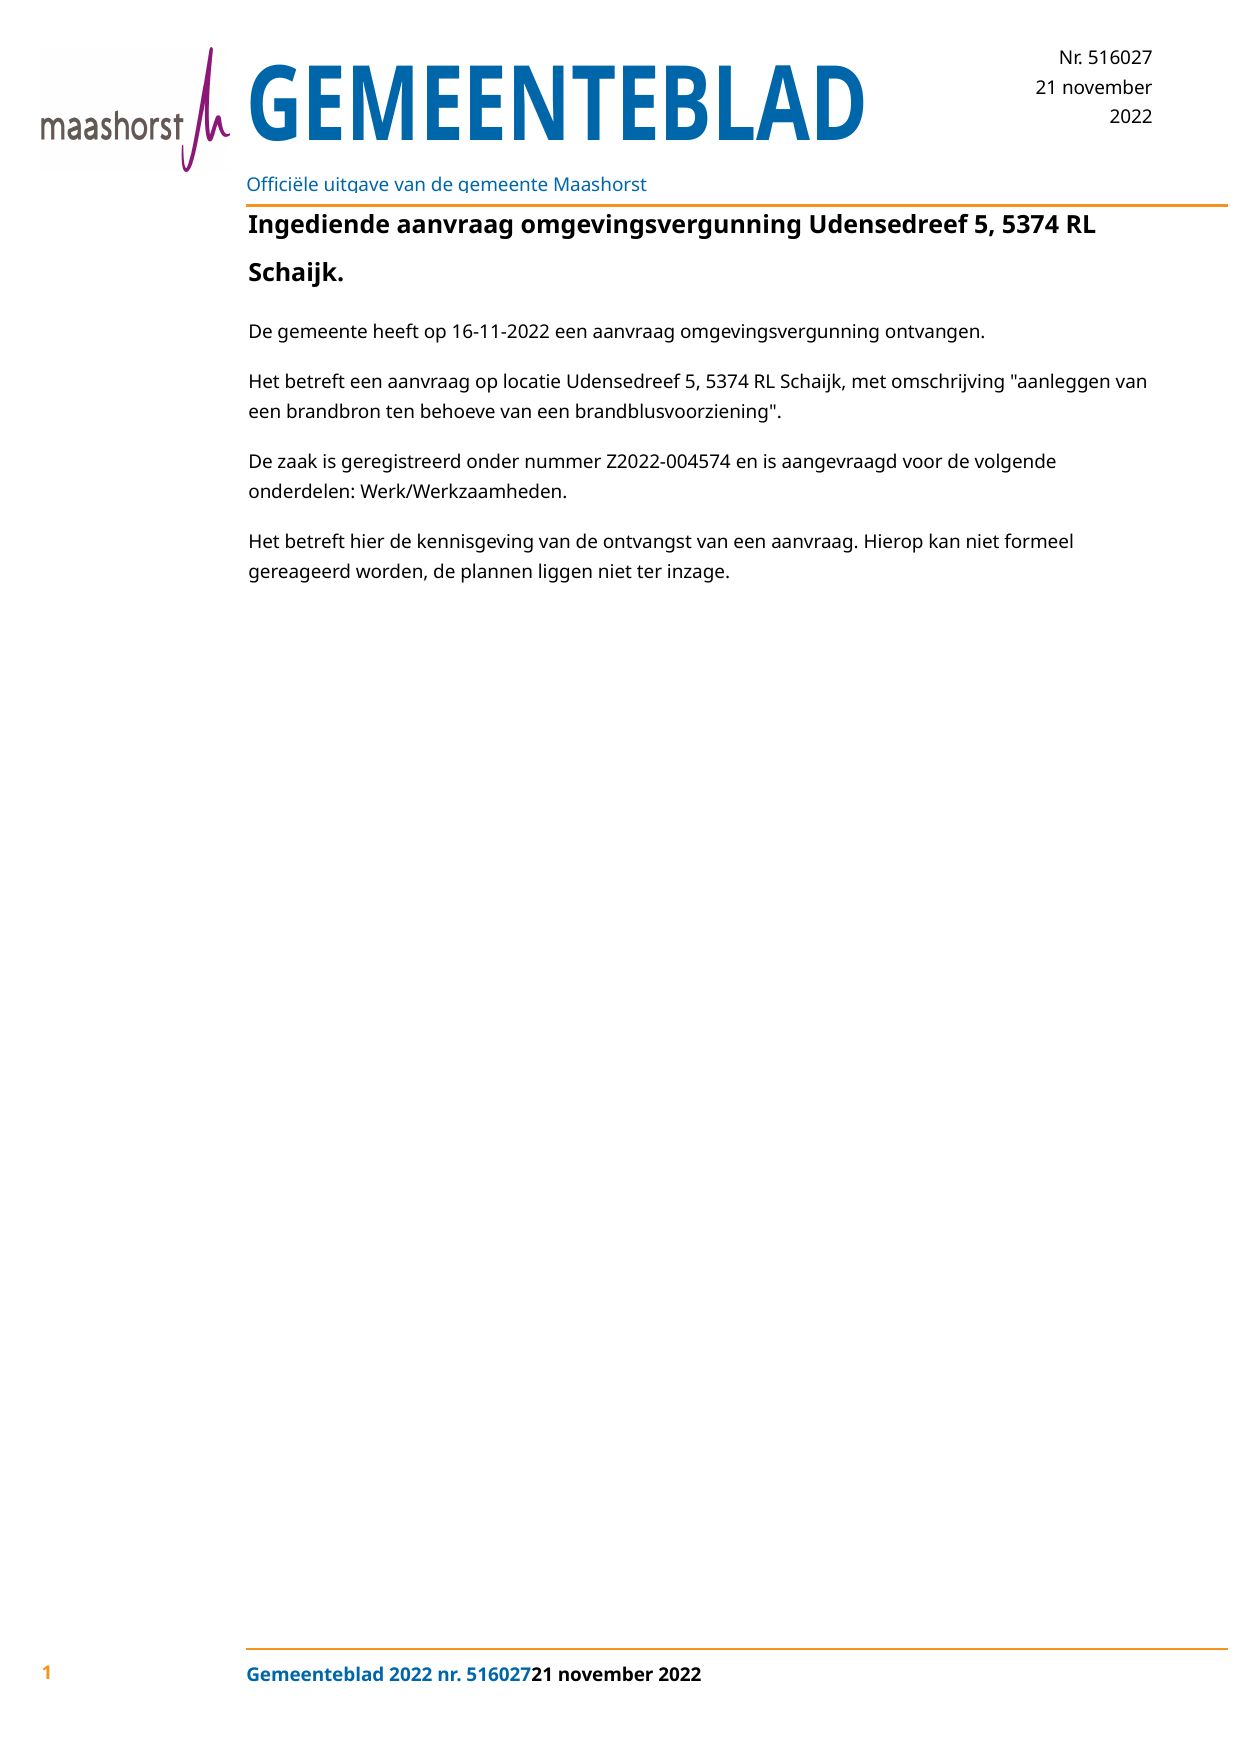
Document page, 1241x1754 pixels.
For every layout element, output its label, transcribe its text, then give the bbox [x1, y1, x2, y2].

text Het betreft hier de kennisgeving van de ontvangst van een aanvraag. Hierop kan niet formeel gereageerd worden, de plannen liggen niet ter inzage. [248, 528, 1152, 584]
text Het betreft een aanvraag op locatie Udensedreef 5, 5374 RL Schaijk, met omschrijving "aanleggen van een brandbron ten behoeve van een brandblusvoorziening". [248, 368, 1152, 424]
text De gemeente heeft op 16-11-2022 een aanvraag omgevingsvergunning ontvangen. [248, 318, 1152, 344]
text De zaak is geregistreerd onder nummer Z2022-004574 en is aangevraagd voor de volgende onderdelen: Werk/Werkzaamheden. [248, 448, 1152, 504]
picture [41, 47, 231, 172]
text Ingediende aanvraag omgevingsvergunning Udensedreef 5, 5374 RL Schaijk. [248, 207, 1152, 288]
